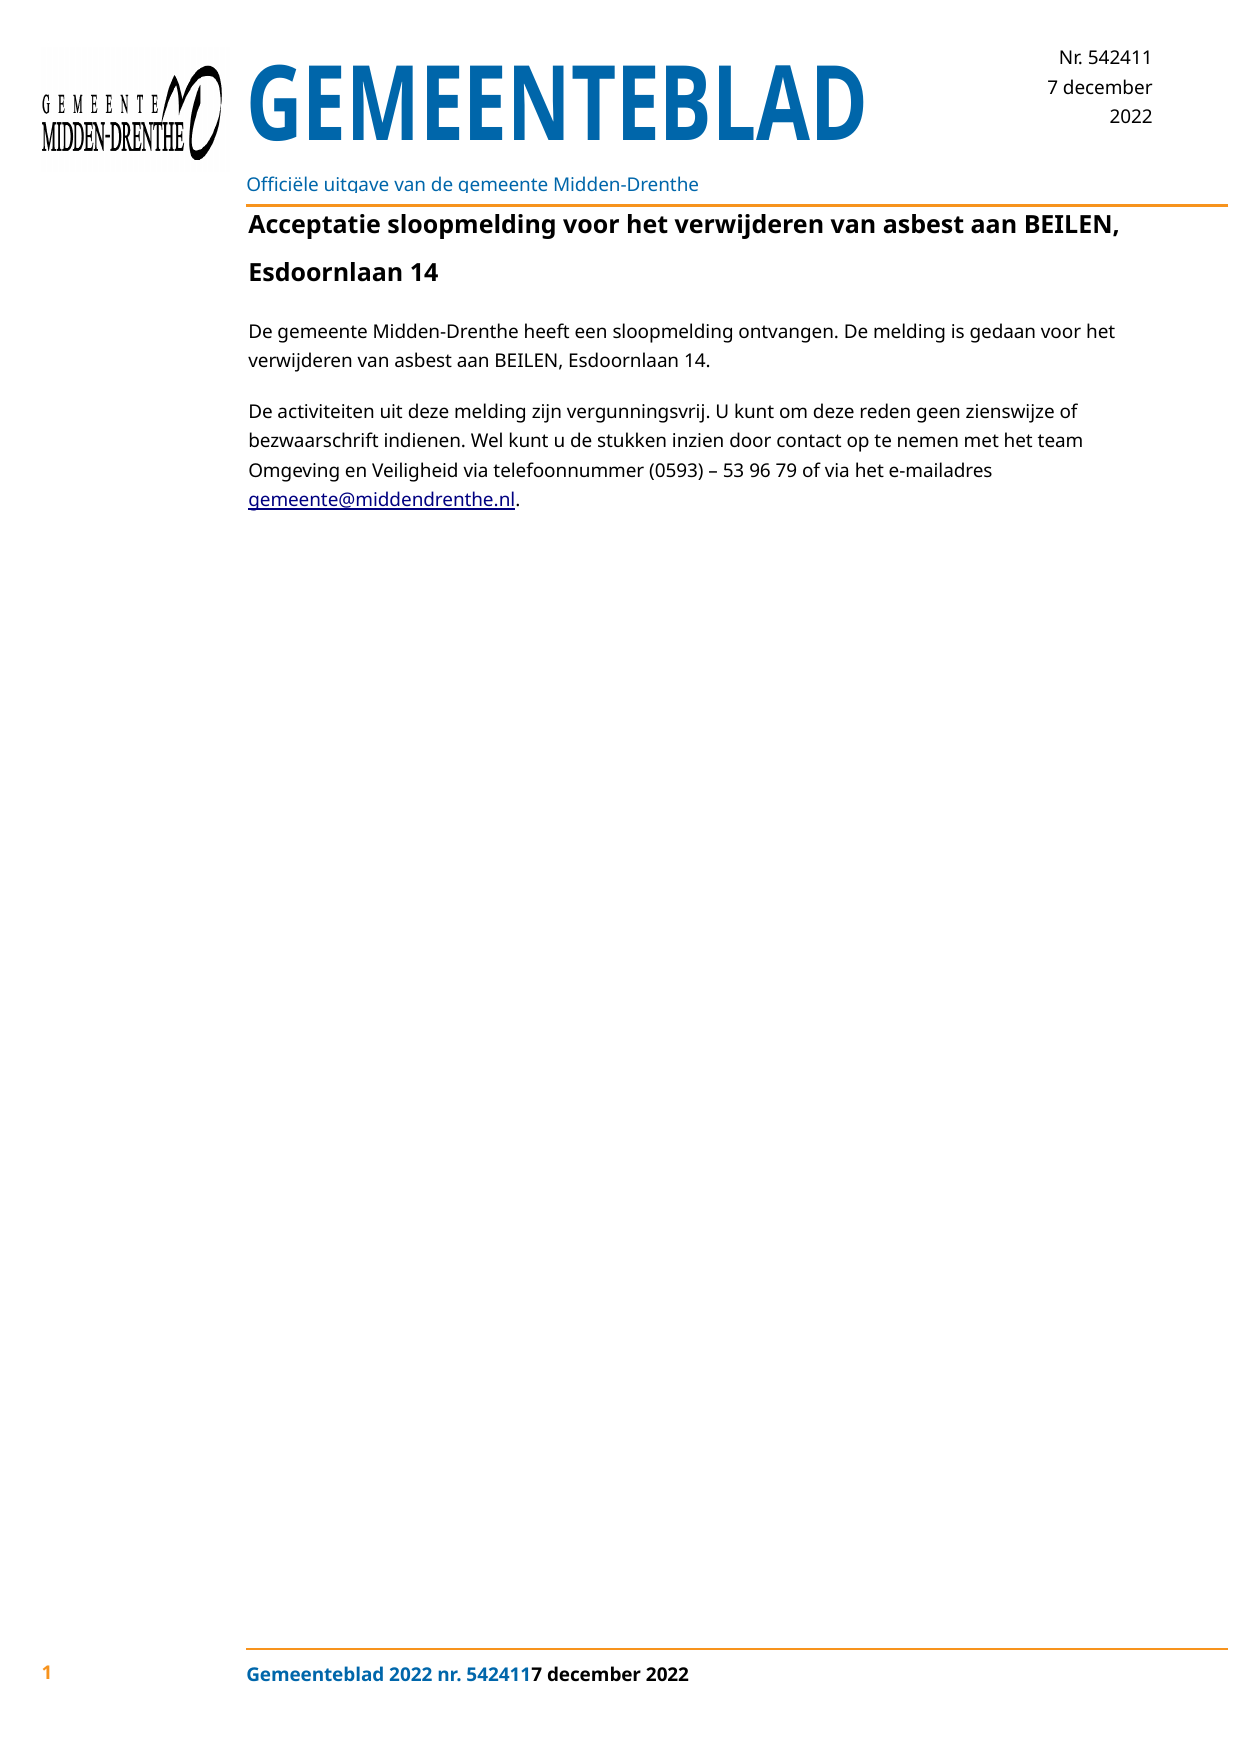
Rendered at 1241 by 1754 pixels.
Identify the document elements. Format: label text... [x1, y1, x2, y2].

picture [41, 47, 231, 172]
text Acceptatie sloopmelding voor het verwijderen van asbest aan BEILEN, Esdoornlaan 14 [248, 207, 1152, 288]
text De activiteiten uit deze melding zijn vergunningsvrij. U kunt om deze reden geen zienswijze of bezwaarschrift indienen. Wel kunt u de stukken inzien door contact op te nemen met het team Omgeving en Veiligheid via telefoonnummer (0593) – 53 96 79 of via het e-mailadres gemeente@middendrenthe.nl. [248, 398, 1152, 512]
text De gemeente Midden-Drenthe heeft een sloopmelding ontvangen. De melding is gedaan voor het verwijderen van asbest aan BEILEN, Esdoornlaan 14. [248, 318, 1152, 373]
